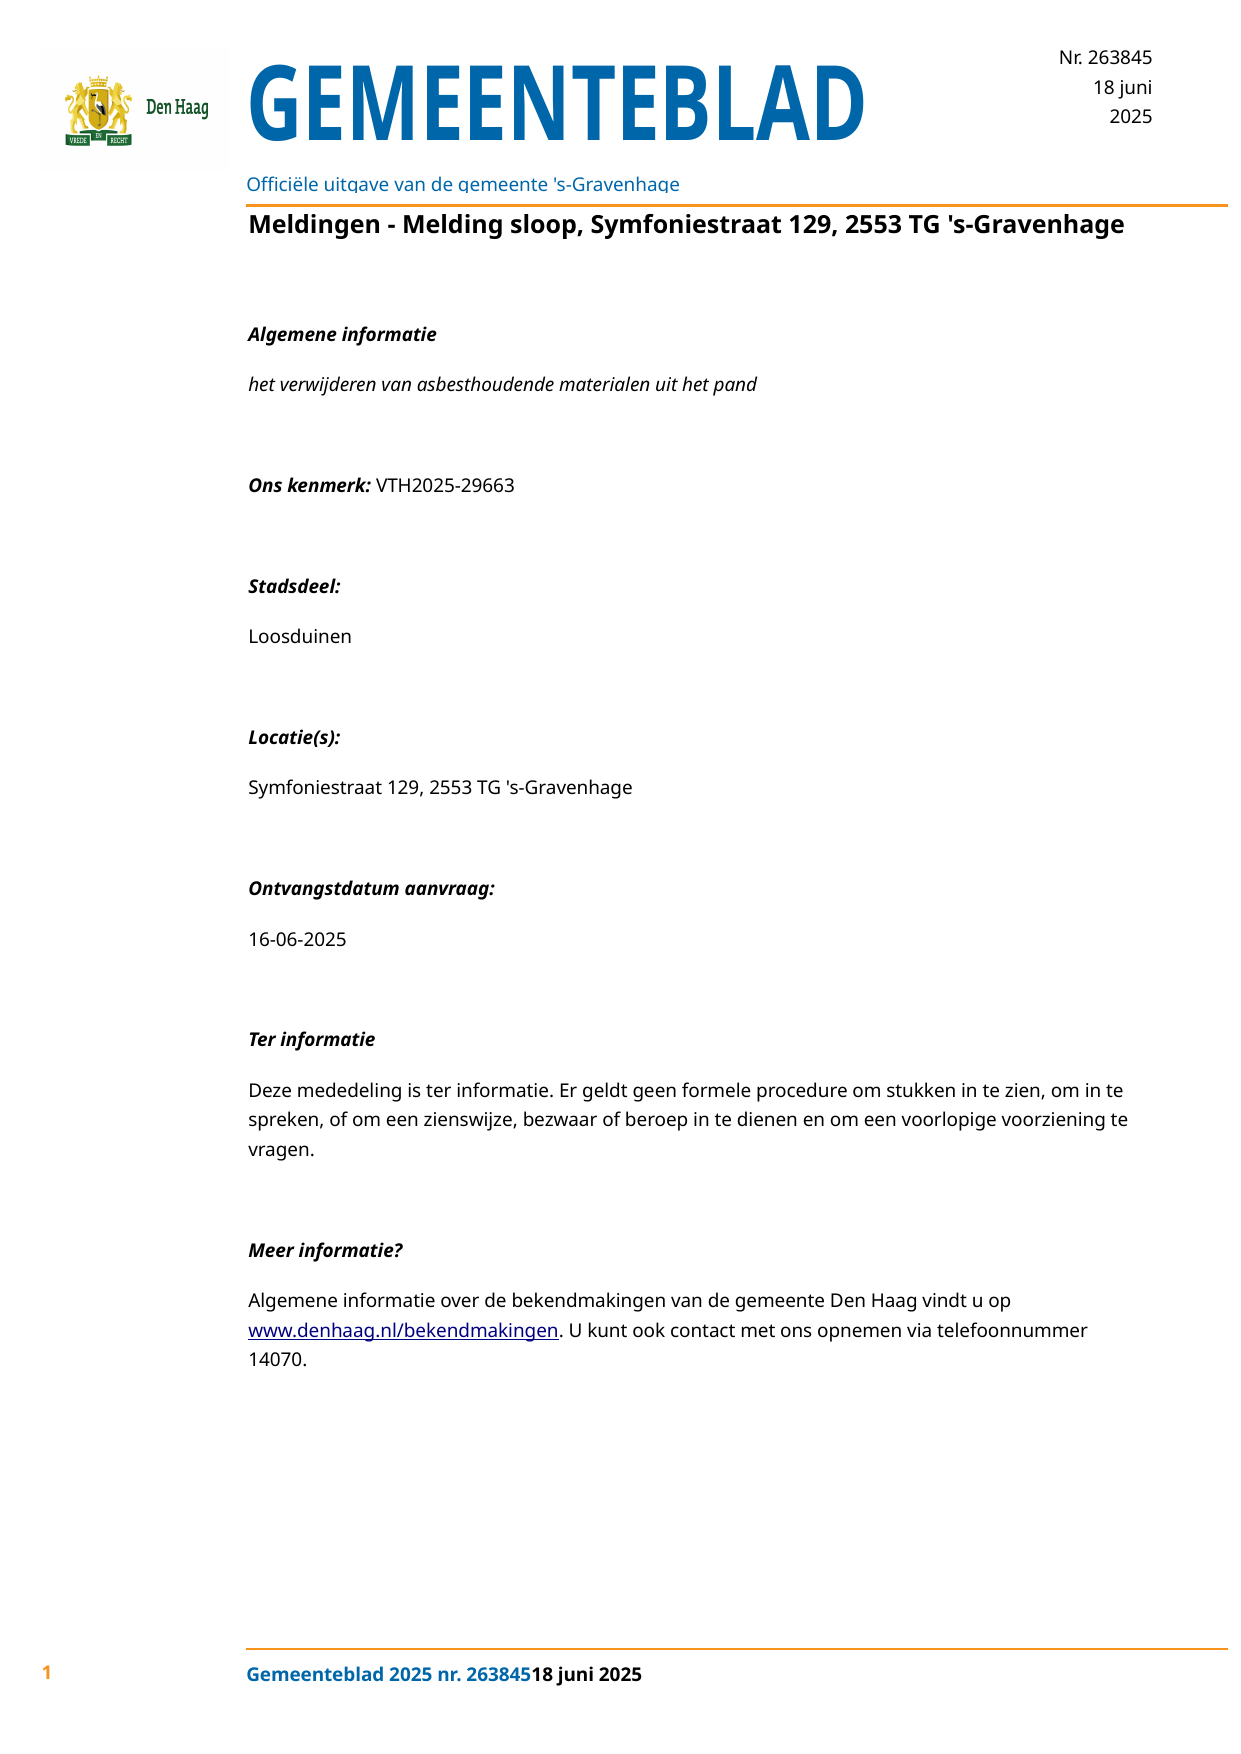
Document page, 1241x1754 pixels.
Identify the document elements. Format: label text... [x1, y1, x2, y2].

text Ter informatie [248, 1027, 1152, 1052]
text 16-06-2025 [248, 926, 1152, 951]
text Ons kenmerk: VTH2025-29663 [248, 472, 1152, 498]
text Stadsdeel: [248, 573, 1152, 598]
text Locatie(s): [248, 724, 1152, 750]
text Algemene informatie [248, 321, 1152, 346]
text Symfoniestraat 129, 2553 TG 's-Gravenhage [248, 774, 1152, 800]
text Meldingen - Melding sloop, Symfoniestraat 129, 2553 TG 's-Gravenhage [248, 207, 1152, 241]
text Deze mededeling is ter informatie. Er geldt geen formele procedure om stukken in te zien, om in te spreken, of om een zienswijze, bezwaar of beroep in te dienen en om een voorlopige voorziening te vragen. [248, 1077, 1152, 1162]
text Meer informatie? [248, 1237, 1152, 1263]
text Loosduinen [248, 623, 1152, 649]
text het verwijderen van asbesthoudende materialen uit het pand [248, 371, 1152, 397]
text Algemene informatie over de bekendmakingen van de gemeente Den Haag vindt u op www.denhaag.nl/bekendmakingen. U kunt ook contact met ons opnemen via telefoonnummer 14070. [248, 1287, 1152, 1372]
picture [41, 47, 231, 172]
text Ontvangstdatum aanvraag: [248, 875, 1152, 901]
